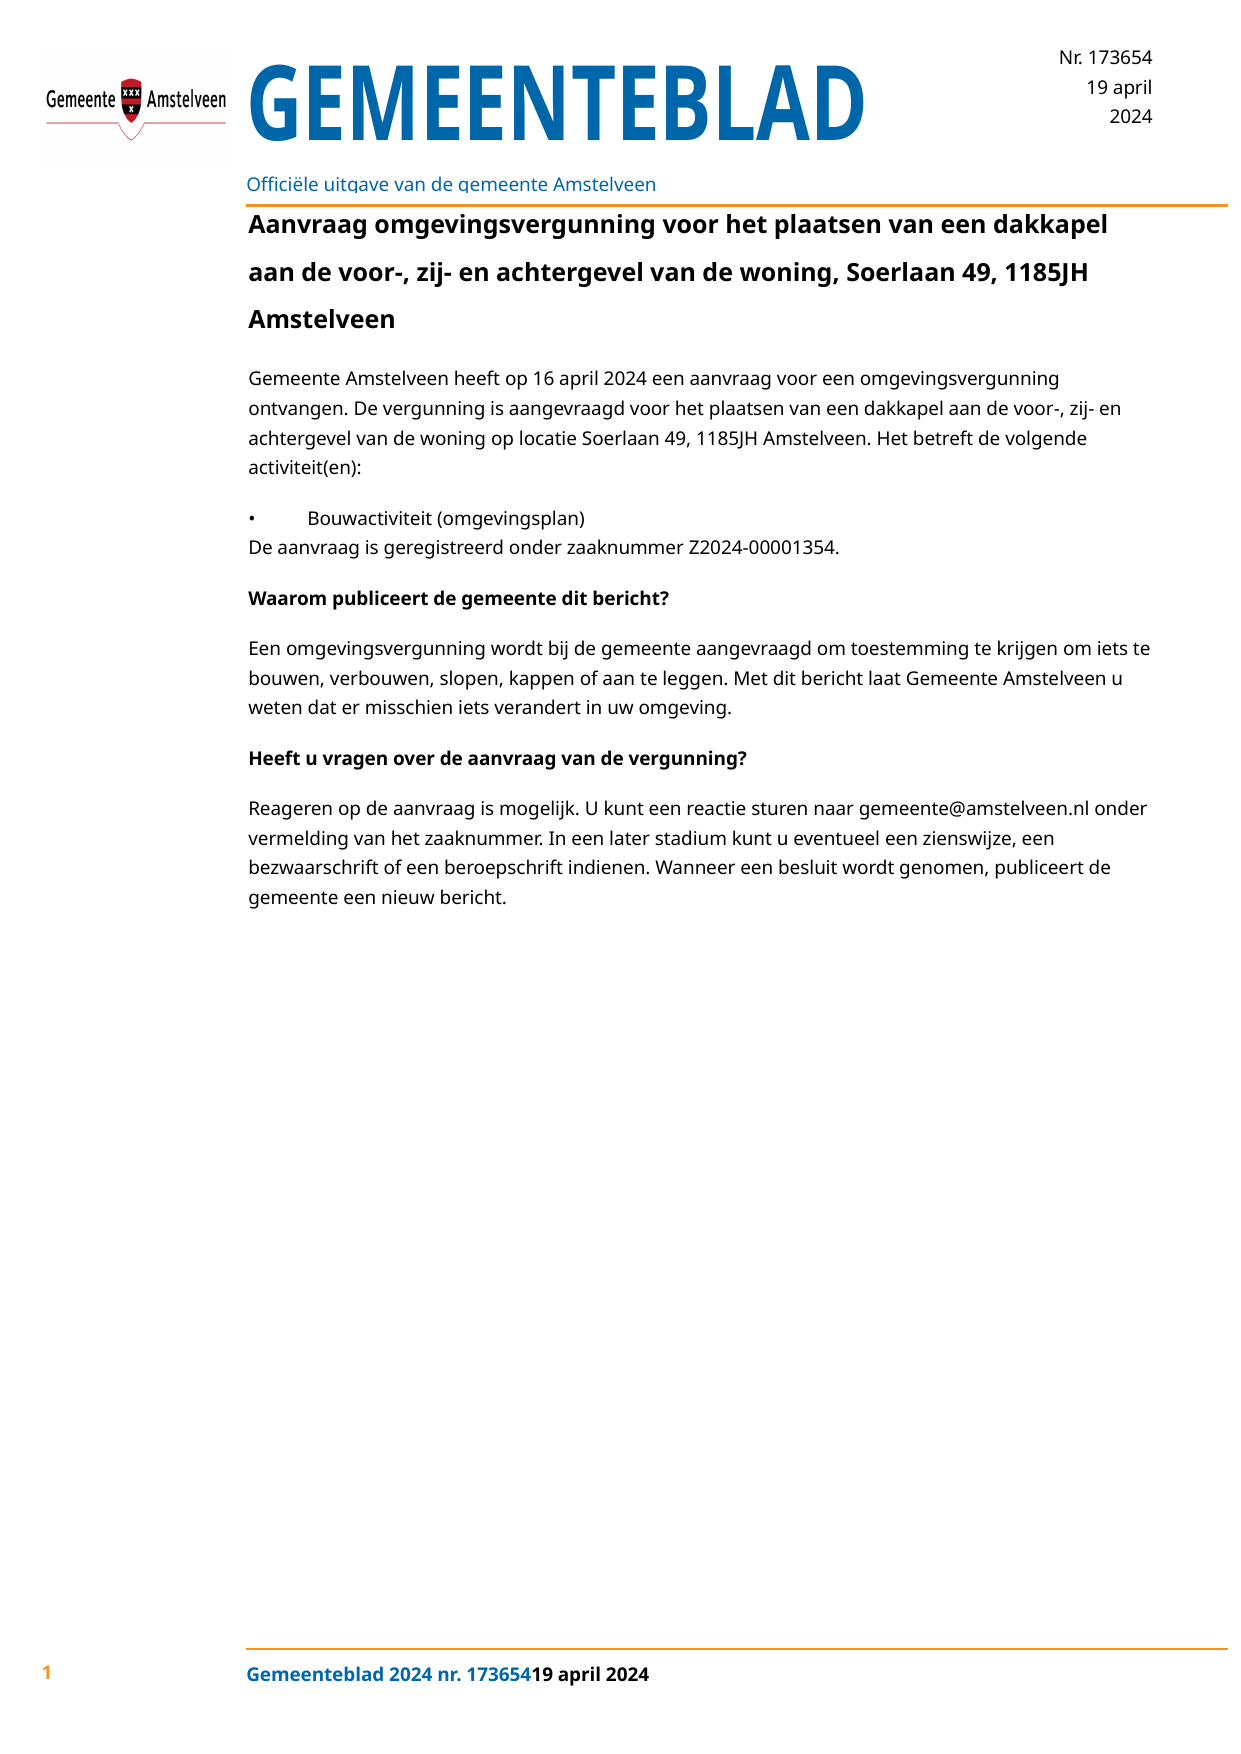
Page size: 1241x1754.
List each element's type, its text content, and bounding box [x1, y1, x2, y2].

text Aanvraag omgevingsvergunning voor het plaatsen van een dakkapel aan de voor-, zij- en achtergevel van de woning, Soerlaan 49, 1185JH Amstelveen [248, 207, 1152, 336]
text Gemeente Amstelveen heeft op 16 april 2024 een aanvraag voor een omgevingsvergunning ontvangen. De vergunning is aangevraagd voor het plaatsen van een dakkapel aan de voor-, zij- en achtergevel van de woning op locatie Soerlaan 49, 1185JH Amstelveen. Het betreft de volgende activiteit(en): [248, 366, 1152, 480]
picture [41, 47, 231, 172]
text Heeft u vragen over de aanvraag van de vergunning? [248, 745, 1152, 770]
text Een omgevingsvergunning wordt bij de gemeente aangevraagd om toestemming te krijgen om iets te bouwen, verbouwen, slopen, kappen of aan te leggen. Met dit bericht laat Gemeente Amstelveen u weten dat er misschien iets verandert in uw omgeving. [248, 635, 1152, 720]
list Bouwactiviteit (omgevingsplan) [248, 505, 1152, 530]
text De aanvraag is geregistreerd onder zaaknummer Z2024-00001354. [248, 534, 1152, 560]
text Reageren op de aanvraag is mogelijk. U kunt een reactie sturen naar gemeente@amstelveen.nl onder vermelding van het zaaknummer. In een later stadium kunt u eventueel een zienswijze, een bezwaarschrift of een beroepschrift indienen. Wanneer een besluit wordt genomen, publiceert de gemeente een nieuw bericht. [248, 795, 1152, 909]
text Waarom publiceert de gemeente dit bericht? [248, 585, 1152, 610]
